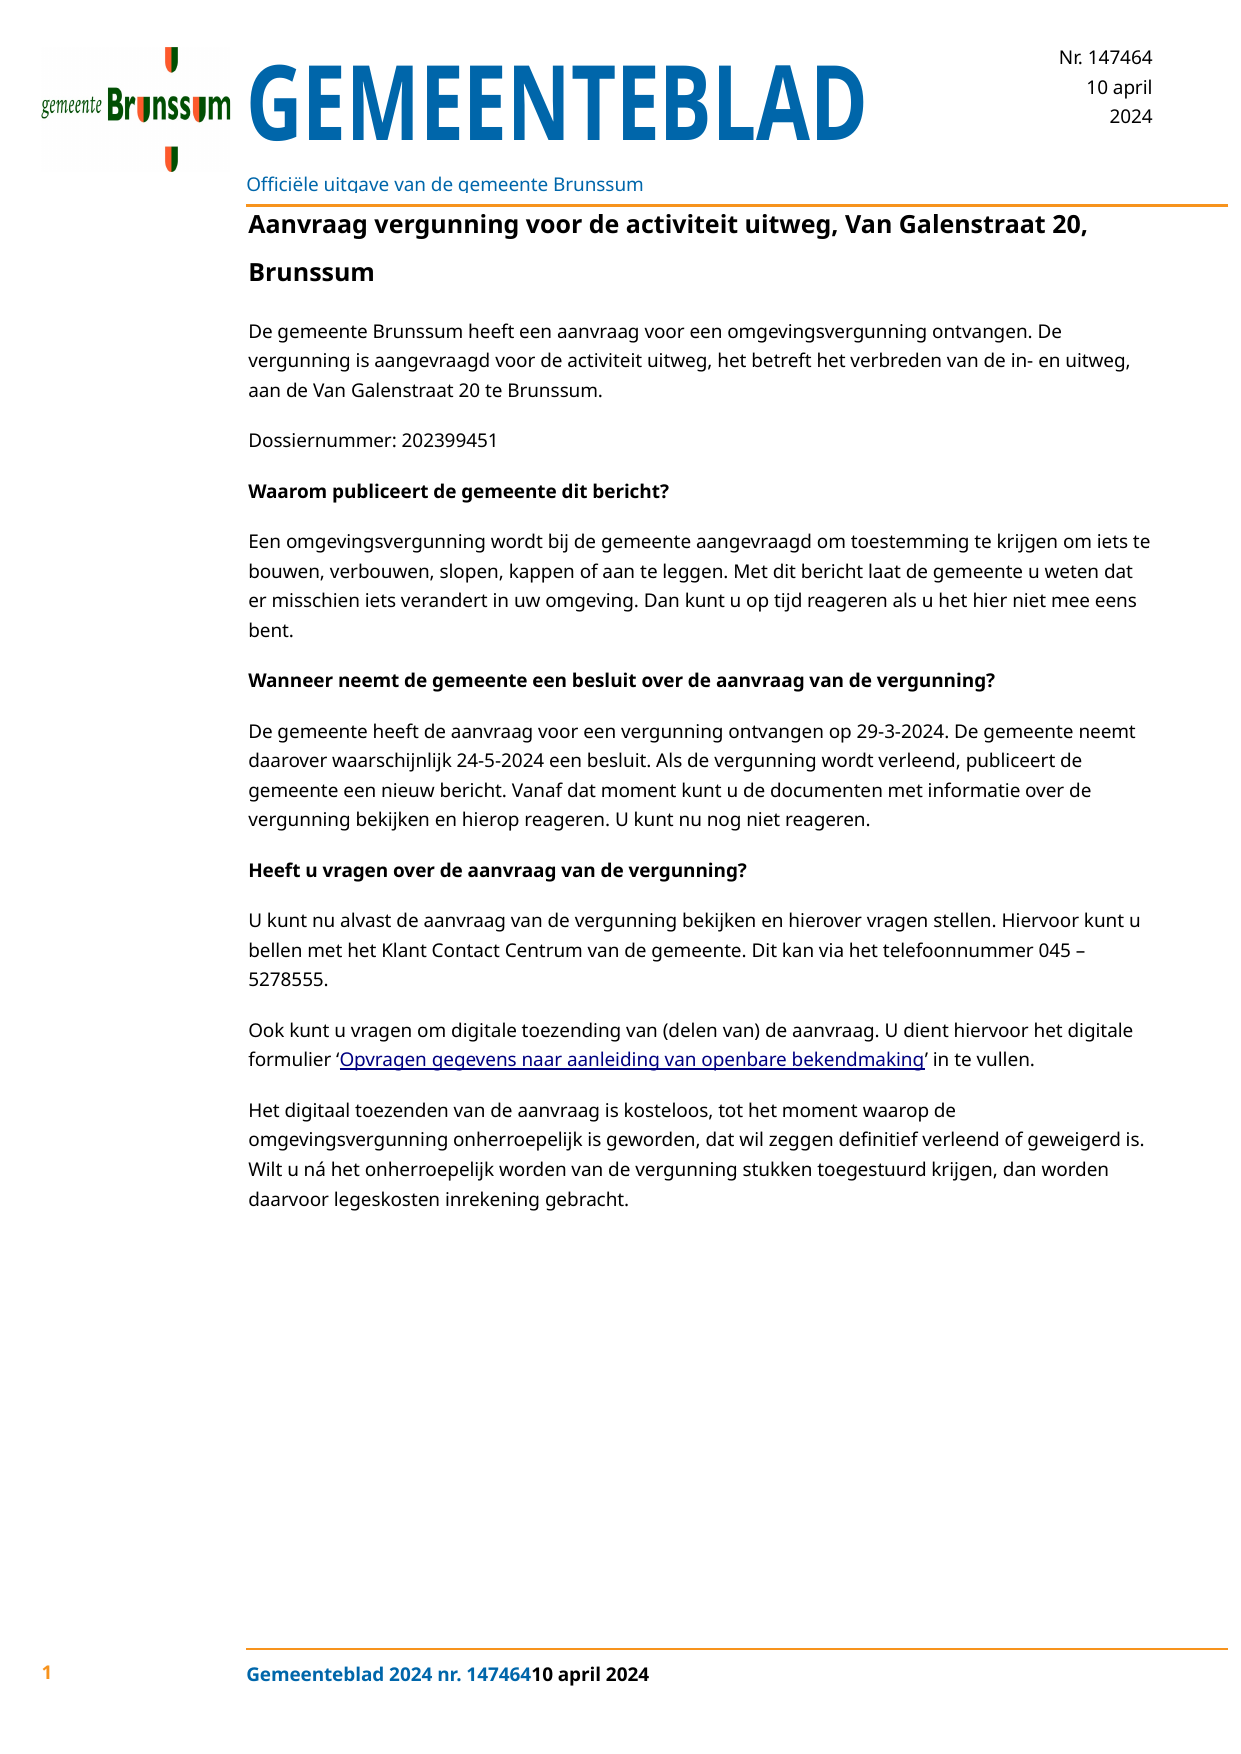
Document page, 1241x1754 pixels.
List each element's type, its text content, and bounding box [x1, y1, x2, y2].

picture [41, 47, 231, 172]
text Wanneer neemt de gemeente een besluit over de aanvraag van de vergunning? [248, 667, 1152, 693]
text Aanvraag vergunning voor de activiteit uitweg, Van Galenstraat 20, Brunssum [248, 207, 1152, 288]
text U kunt nu alvast de aanvraag van de vergunning bekijken en hierover vragen stellen. Hiervoor kunt u bellen met het Klant Contact Centrum van de gemeente. Dit kan via het telefoonnummer 045 – 5278555. [248, 907, 1152, 992]
text De gemeente Brunssum heeft een aanvraag voor een omgevingsvergunning ontvangen. De vergunning is aangevraagd voor de activiteit uitweg, het betreft het verbreden van de in- en uitweg, aan de Van Galenstraat 20 te Brunssum. [248, 318, 1152, 403]
text Ook kunt u vragen om digitale toezending van (delen van) de aanvraag. U dient hiervoor het digitale formulier ‘Opvragen gegevens naar aanleiding van openbare bekendmaking’ in te vullen. [248, 1017, 1152, 1072]
text Het digitaal toezenden van de aanvraag is kosteloos, tot het moment waarop de omgevingsvergunning onherroepelijk is geworden, dat wil zeggen definitief verleend of geweigerd is. Wilt u ná het onherroepelijk worden van de vergunning stukken toegestuurd krijgen, dan worden daarvoor legeskosten inrekening gebracht. [248, 1097, 1152, 1212]
text Dossiernummer: 202399451 [248, 427, 1152, 453]
text De gemeente heeft de aanvraag voor een vergunning ontvangen op 29-3-2024. De gemeente neemt daarover waarschijnlijk 24-5-2024 een besluit. Als de vergunning wordt verleend, publiceert de gemeente een nieuw bericht. Vanaf dat moment kunt u de documenten met informatie over de vergunning bekijken en hierop reageren. U kunt nu nog niet reageren. [248, 718, 1152, 832]
text Waarom publiceert de gemeente dit bericht? [248, 478, 1152, 504]
text Heeft u vragen over de aanvraag van de vergunning? [248, 857, 1152, 883]
text Een omgevingsvergunning wordt bij de gemeente aangevraagd om toestemming te krijgen om iets te bouwen, verbouwen, slopen, kappen of aan te leggen. Met dit bericht laat de gemeente u weten dat er misschien iets verandert in uw omgeving. Dan kunt u op tijd reageren als u het hier niet mee eens bent. [248, 528, 1152, 643]
